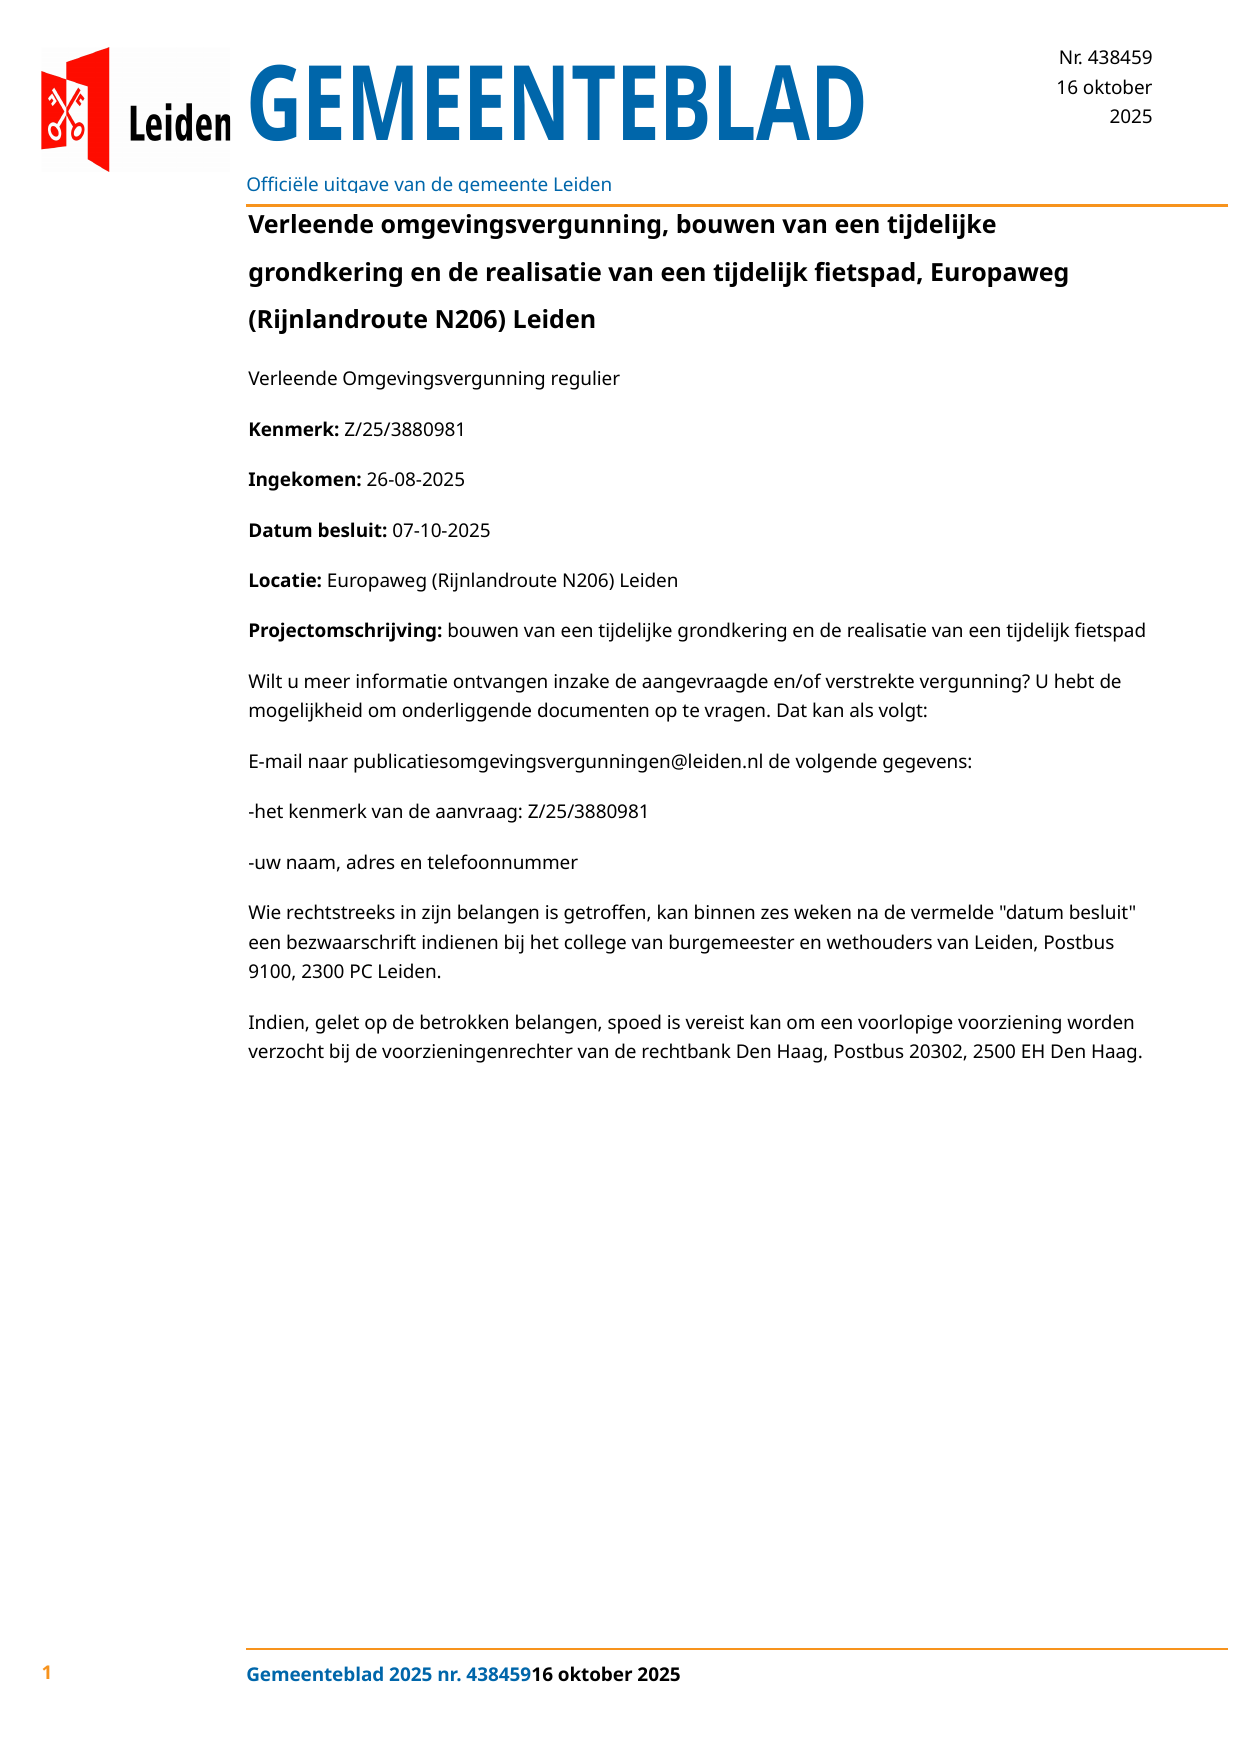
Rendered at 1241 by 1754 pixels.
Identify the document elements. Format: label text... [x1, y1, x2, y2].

text Verleende omgevingsvergunning, bouwen van een tijdelijke grondkering en de realisatie van een tijdelijk fietspad, Europaweg (Rijnlandroute N206) Leiden [248, 207, 1152, 336]
text -het kenmerk van de aanvraag: Z/25/3880981 [248, 798, 1152, 824]
text -uw naam, adres en telefoonnummer [248, 849, 1152, 874]
text Wilt u meer informatie ontvangen inzake de aangevraagde en/of verstrekte vergunning? U hebt de mogelijkheid om onderliggende documenten op te vragen. Dat kan als volgt: [248, 668, 1152, 723]
text Projectomschrijving: bouwen van een tijdelijke grondkering en de realisatie van een tijdelijk fietspad [248, 618, 1152, 643]
text Kenmerk: Z/25/3880981 [248, 416, 1152, 442]
text Indien, gelet op de betrokken belangen, spoed is vereist kan om een voorlopige voorziening worden verzocht bij de voorzieningenrechter van de rechtbank Den Haag, Postbus 20302, 2500 EH Den Haag. [248, 1009, 1152, 1064]
text Wie rechtstreeks in zijn belangen is getroffen, kan binnen zes weken na de vermelde "datum besluit" een bezwaarschrift indienen bij het college van burgemeester en wethouders van Leiden, Postbus 9100, 2300 PC Leiden. [248, 899, 1152, 984]
picture [41, 47, 231, 172]
text Locatie: Europaweg (Rijnlandroute N206) Leiden [248, 567, 1152, 593]
text E-mail naar publicatiesomgevingsvergunningen@leiden.nl de volgende gegevens: [248, 748, 1152, 774]
text Ingekomen: 26-08-2025 [248, 466, 1152, 492]
text Datum besluit: 07-10-2025 [248, 517, 1152, 542]
text Verleende Omgevingsvergunning regulier [248, 366, 1152, 391]
